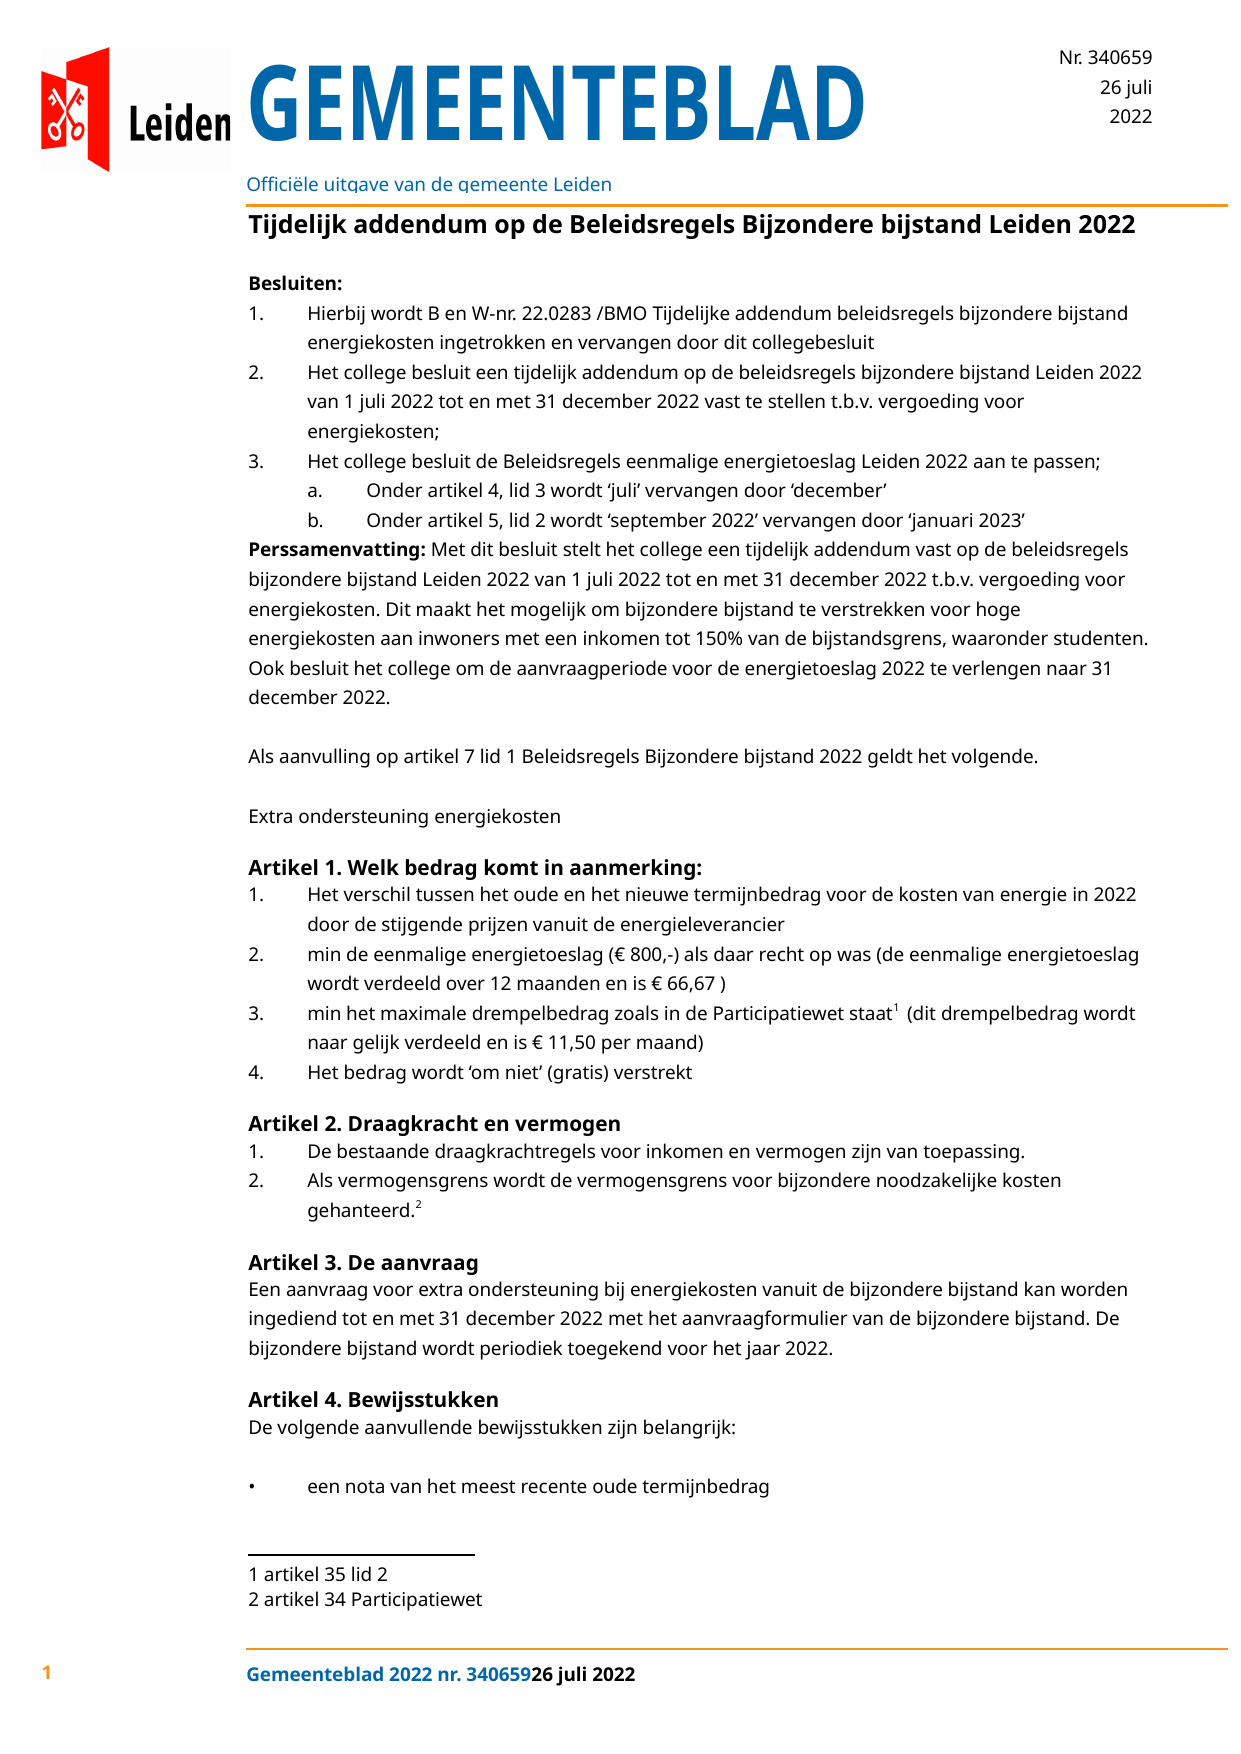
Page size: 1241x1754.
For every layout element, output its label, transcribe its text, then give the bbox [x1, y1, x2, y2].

list Het college besluit de Beleidsregels eenmalige energietoeslag Leiden 2022 aan te passen; [248, 448, 1152, 473]
list Als vermogensgrens wordt de vermogensgrens voor bijzondere noodzakelijke kosten gehanteerd. [248, 1168, 1152, 1223]
text Een aanvraag voor extra ondersteuning bij energiekosten vanuit de bijzondere bijstand kan worden ingediend tot en met 31 december 2022 met het aanvraagformulier van de bijzondere bijstand. De bijzondere bijstand wordt periodiek toegekend voor het jaar 2022. [248, 1276, 1152, 1361]
list De bestaande draagkrachtregels voor inkomen en vermogen zijn van toepassing. [248, 1138, 1152, 1164]
list Het verschil tussen het oude en het nieuwe termijnbedrag voor de kosten van energie in 2022 door de stijgende prijzen vanuit de energieleverancier [248, 882, 1152, 937]
text Artikel 4. Bewijsstukken [248, 1386, 1152, 1414]
list Hierbij wordt B en W-nr. 22.0283 /BMO Tijdelijke addendum beleidsregels bijzondere bijstand energiekosten ingetrokken en vervangen door dit collegebesluit [248, 300, 1152, 355]
text Artikel 2. Draagkracht en vermogen [248, 1109, 1152, 1138]
list een nota van het meest recente oude termijnbedrag [248, 1473, 1152, 1499]
list min het maximale drempelbedrag zoals in de Participatiewet staat (dit drempelbedrag wordt naar gelijk verdeeld en is € 11,50 per maand) [248, 1000, 1152, 1055]
text De volgende aanvullende bewijsstukken zijn belangrijk: [248, 1414, 1152, 1440]
list Onder artikel 5, lid 2 wordt ‘september 2022’ vervangen door ‘januari 2023’ [307, 507, 1152, 533]
text Artikel 1. Welk bedrag komt in aanmerking: [248, 853, 1152, 882]
list min de eenmalige energietoeslag (€ 800,-) als daar recht op was (de eenmalige energietoeslag wordt verdeeld over 12 maanden en is € 66,67 ) [248, 941, 1152, 996]
text Extra ondersteuning energiekosten [248, 803, 1152, 828]
text Besluiten: [248, 270, 1152, 296]
picture [41, 47, 231, 172]
list artikel 34 Participatiewet [248, 1586, 1152, 1612]
list Het college besluit een tijdelijk addendum op de beleidsregels bijzondere bijstand Leiden 2022 van 1 juli 2022 tot en met 31 december 2022 vast te stellen t.b.v. vergoeding voor energiekosten; [248, 359, 1152, 444]
list Onder artikel 4, lid 3 wordt ‘juli’ vervangen door ‘december’ [307, 477, 1152, 503]
list Het bedrag wordt ‘om niet’ (gratis) verstrekt [248, 1059, 1152, 1085]
text Als aanvulling op artikel 7 lid 1 Beleidsregels Bijzondere bijstand 2022 geldt het volgende. [248, 744, 1152, 769]
text Tijdelijk addendum op de Beleidsregels Bijzondere bijstand Leiden 2022 [248, 207, 1152, 241]
text Perssamenvatting: Met dit besluit stelt het college een tijdelijk addendum vast op de beleidsregels bijzondere bijstand Leiden 2022 van 1 juli 2022 tot en met 31 december 2022 t.b.v. vergoeding voor energiekosten. Dit maakt het mogelijk om bijzondere bijstand te verstrekken voor hoge energiekosten aan inwoners met een inkomen tot 150% van de bijstandsgrens, waaronder studenten. Ook besluit het college om de aanvraagperiode voor de energietoeslag 2022 te verlengen naar 31 december 2022. [248, 537, 1152, 710]
text Artikel 3. De aanvraag [248, 1248, 1152, 1276]
list artikel 35 lid 2 [248, 1561, 1152, 1586]
